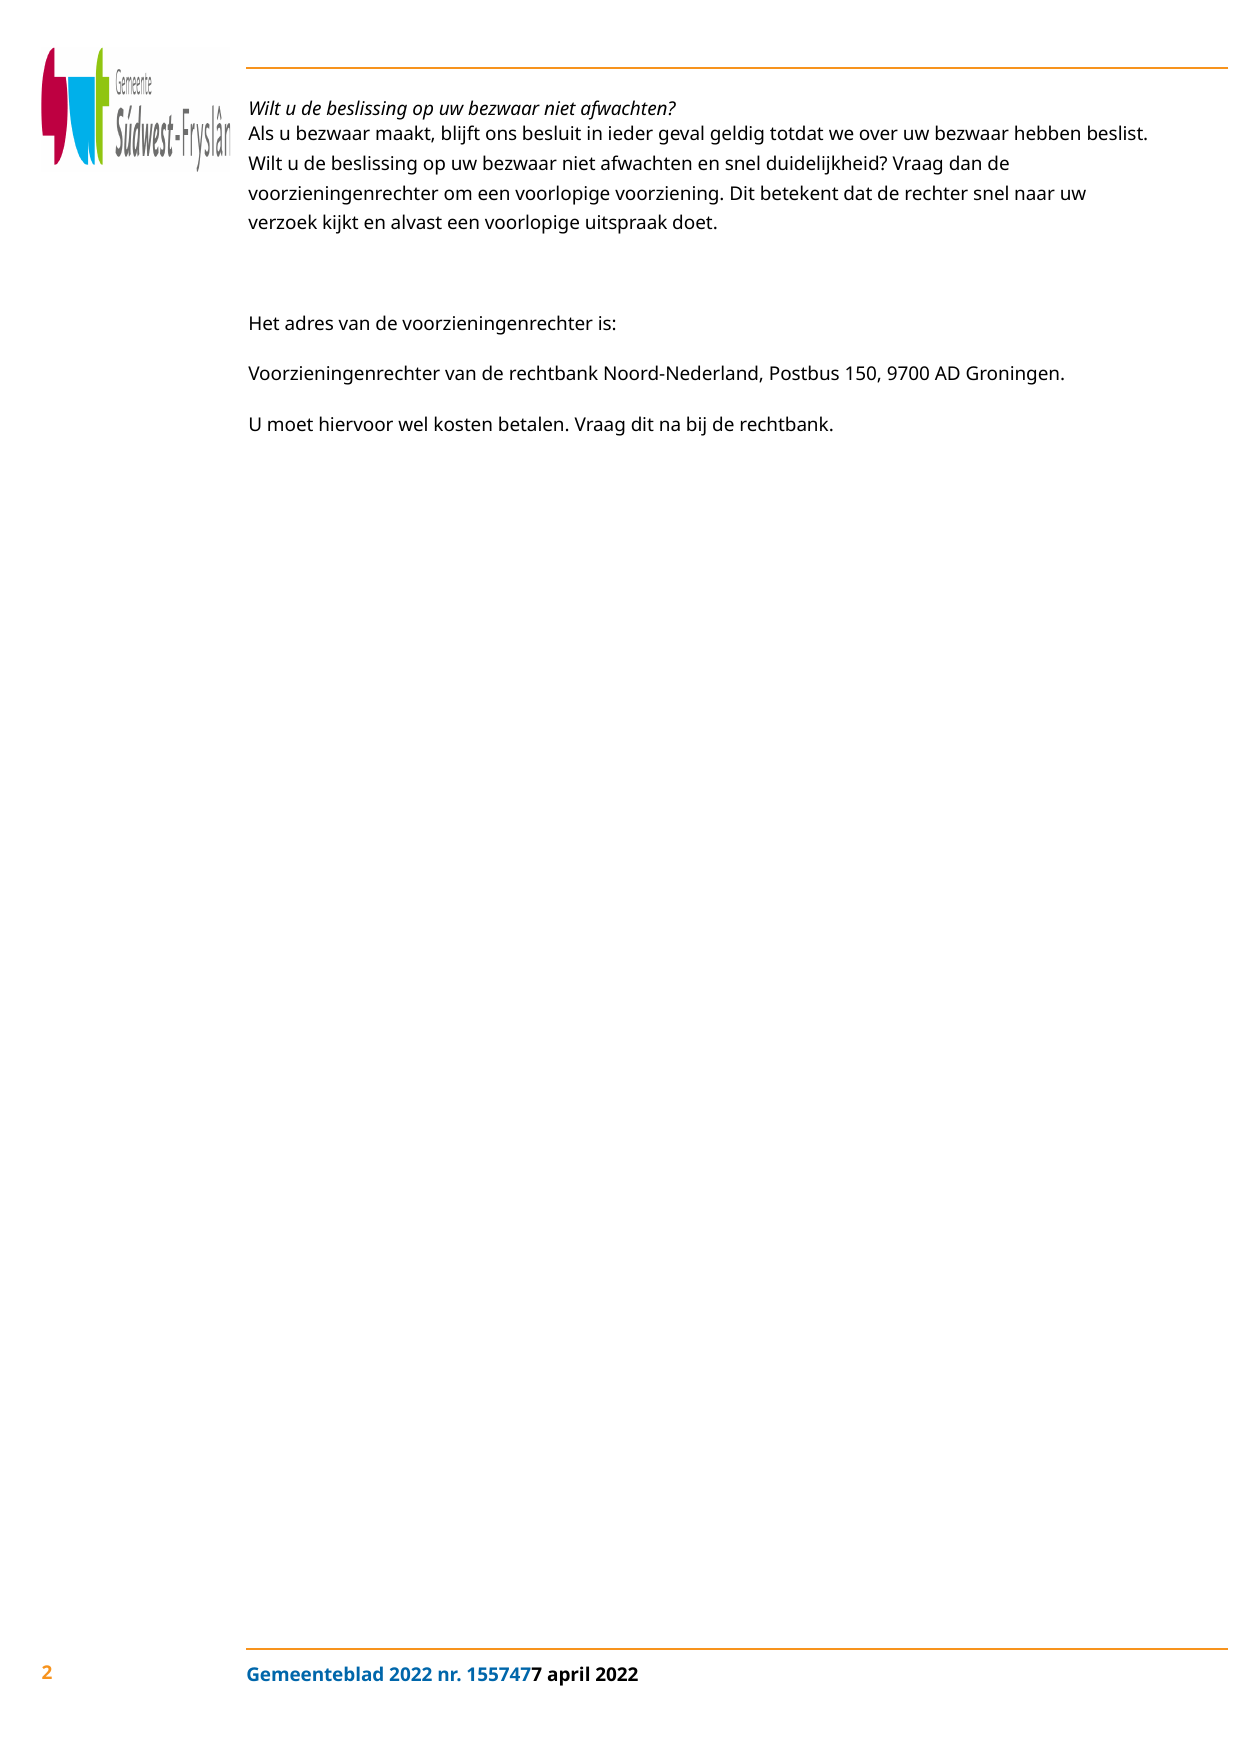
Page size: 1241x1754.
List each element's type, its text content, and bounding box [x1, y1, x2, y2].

text U moet hiervoor wel kosten betalen. Vraag dit na bij de rechtbank. [248, 411, 1152, 437]
picture [41, 47, 231, 172]
text Als u bezwaar maakt, blijft ons besluit in ieder geval geldig totdat we over uw bezwaar hebben beslist. Wilt u de beslissing op uw bezwaar niet afwachten en snel duidelijkheid? Vraag dan de voorzieningenrechter om een voorlopige voorziening. Dit betekent dat de rechter snel naar uw verzoek kijkt en alvast een voorlopige uitspraak doet. [248, 121, 1152, 235]
text Voorzieningenrechter van de rechtbank Noord-Nederland, Postbus 150, 9700 AD Groningen. [248, 361, 1152, 386]
text Het adres van de voorzieningenrechter is: [248, 310, 1152, 336]
text Wilt u de beslissing op uw bezwaar niet afwachten? [248, 95, 1152, 121]
